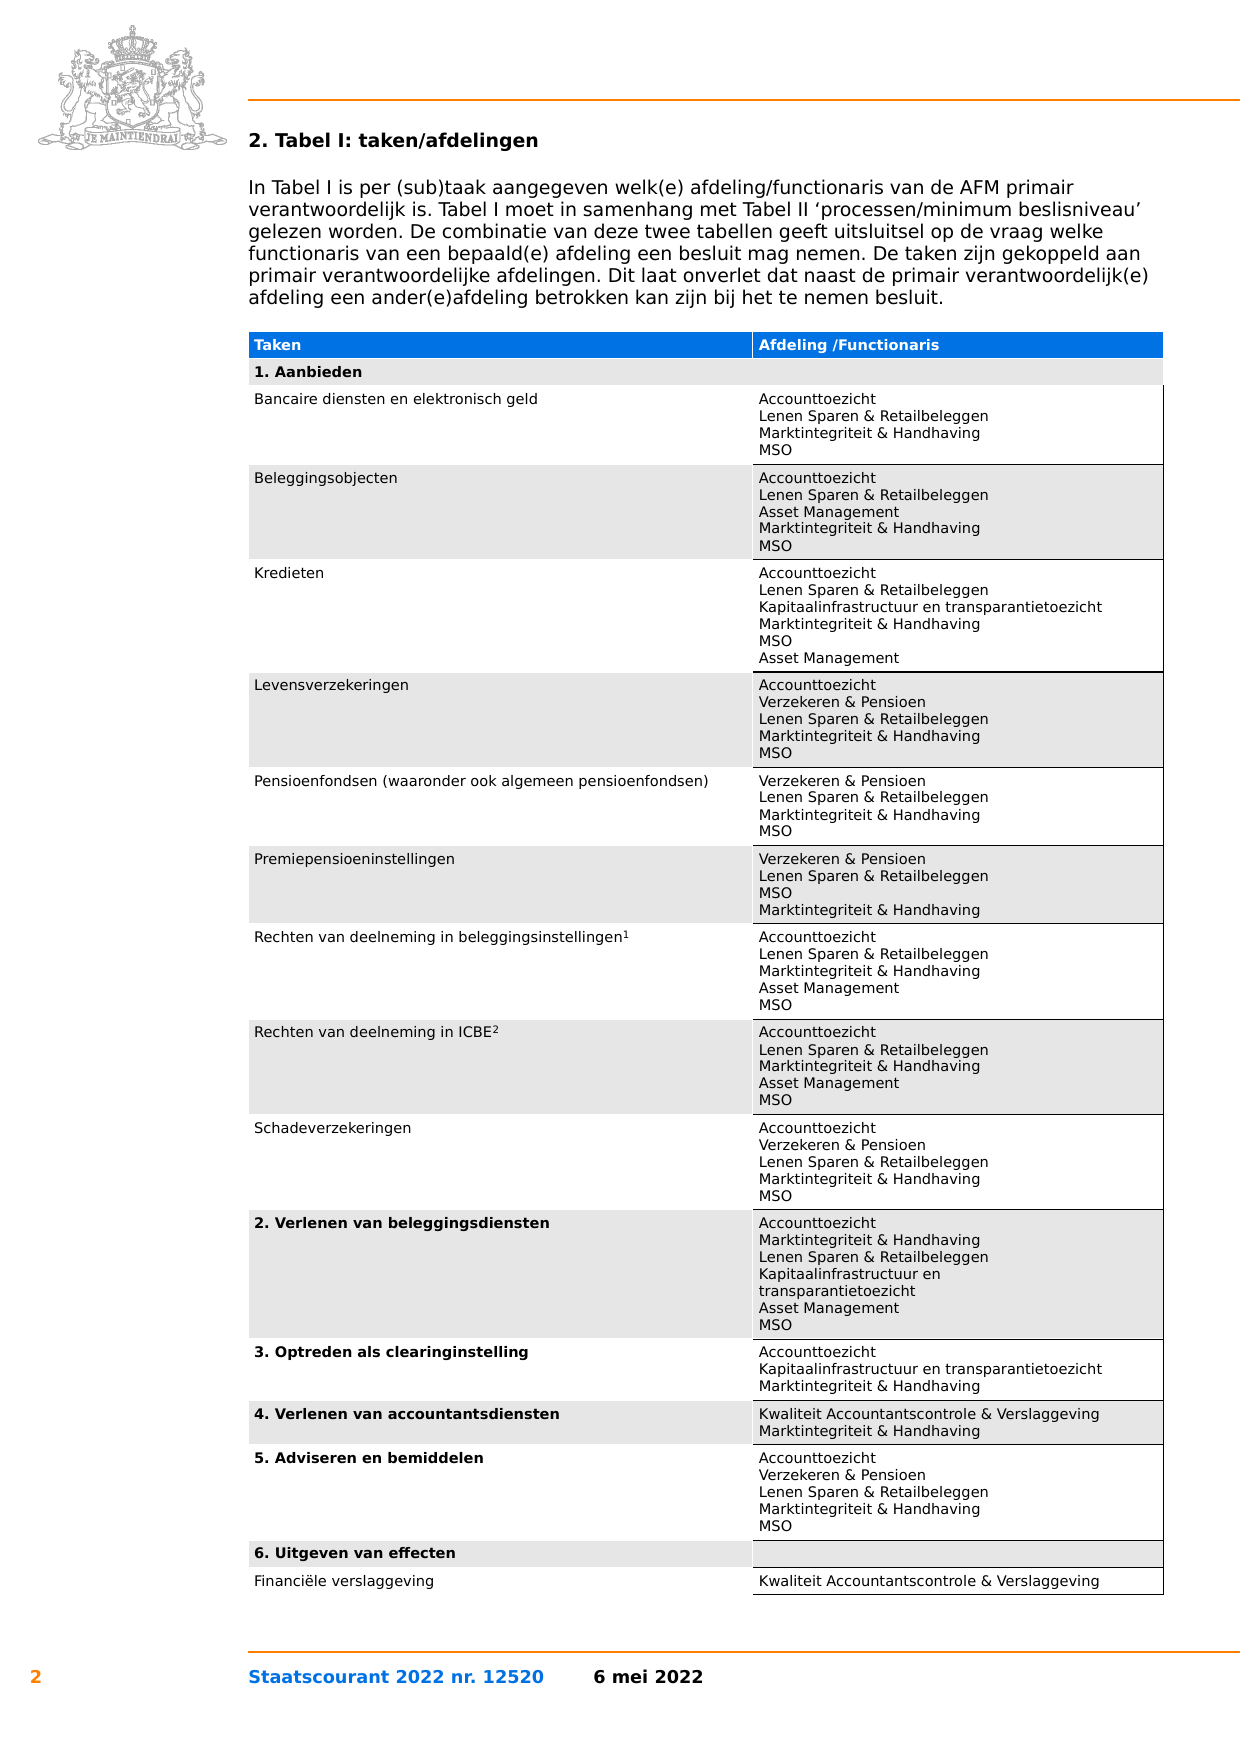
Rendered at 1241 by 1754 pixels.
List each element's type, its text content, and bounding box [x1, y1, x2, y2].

table_cell Schadeverzekeringen [249, 1115, 752, 1209]
table_cell Bancaire diensten en elektronisch geld [249, 386, 752, 464]
table_cell 1. Aanbieden [249, 359, 1163, 385]
table_cell Beleggingsobjecten [249, 465, 752, 559]
table_cell Rechten van deelneming in beleggingsinstellingen1 [249, 924, 752, 1019]
table_cell Accounttoezicht Lenen Sparen & Retailbeleggen Marktintegriteit & Handhaving Asset Management MSO [753, 1020, 1163, 1114]
table_cell Verzekeren & Pensioen Lenen Sparen & Retailbeleggen Marktintegriteit & Handhaving MSO [753, 768, 1163, 845]
table_header Afdeling /Functionaris [753, 332, 1163, 358]
table_cell Accounttoezicht Lenen Sparen & Retailbeleggen Asset Management Marktintegriteit & Handhaving MSO [753, 465, 1163, 559]
table_header Taken [249, 332, 752, 358]
table_cell Accounttoezicht Verzekeren & Pensioen Lenen Sparen & Retailbeleggen Marktintegriteit & Handhaving MSO [753, 673, 1163, 767]
table_cell Kwaliteit Accountantscontrole & Verslaggeving [753, 1568, 1163, 1594]
picture [38, 25, 227, 150]
table_cell Verzekeren & Pensioen Lenen Sparen & Retailbeleggen MSO Marktintegriteit & Handhaving [753, 846, 1163, 923]
table_cell Accounttoezicht Lenen Sparen & Retailbeleggen Kapitaalinfrastructuur en transparantietoezicht Marktintegriteit & Handhaving MSO Asset Management [753, 560, 1163, 671]
table_cell Accounttoezicht Verzekeren & Pensioen Lenen Sparen & Retailbeleggen Marktintegriteit & Handhaving MSO [753, 1115, 1163, 1209]
table_cell Accounttoezicht Lenen Sparen & Retailbeleggen Marktintegriteit & Handhaving MSO [753, 386, 1163, 464]
table_cell Rechten van deelneming in ICBE2 [249, 1020, 752, 1114]
table_cell 2. Verlenen van beleggingsdiensten [249, 1210, 752, 1338]
table_cell Accounttoezicht Verzekeren & Pensioen Lenen Sparen & Retailbeleggen Marktintegriteit & Handhaving MSO [753, 1445, 1163, 1539]
table_cell Financiële verslaggeving [249, 1568, 752, 1594]
table_cell Accounttoezicht Kapitaalinfrastructuur en transparantietoezicht Marktintegriteit & Handhaving [753, 1340, 1163, 1400]
table_cell 4. Verlenen van accountantsdiensten [249, 1401, 752, 1444]
subtitle 2. Tabel I: taken/afdelingen [248, 130, 1163, 152]
table_cell Premiepensioeninstellingen [249, 846, 752, 923]
table_cell Kredieten [249, 560, 752, 671]
table_cell [753, 1541, 1163, 1567]
table_cell Accounttoezicht Marktintegriteit & Handhaving Lenen Sparen & Retailbeleggen Kapitaalinfrastructuur en transparantietoezicht Asset Management MSO [753, 1210, 1163, 1338]
table_cell Kwaliteit Accountantscontrole & Verslaggeving Marktintegriteit & Handhaving [753, 1401, 1163, 1444]
table_cell 3. Optreden als clearinginstelling [249, 1340, 752, 1400]
table_cell Levensverzekeringen [249, 673, 752, 767]
table_cell Pensioenfondsen (waaronder ook algemeen pensioenfondsen) [249, 768, 752, 845]
table_cell 5. Adviseren en bemiddelen [249, 1445, 752, 1539]
table_cell 6. Uitgeven van effecten [249, 1541, 752, 1567]
text In Tabel I is per (sub)taak aangegeven welk(e) afdeling/functionaris van de AFM primair verantwoordelijk is. Tabel I moet in samenhang met Tabel II ‘processen/minimum beslisniveau’ gelezen worden. De combinatie van deze twee tabellen geeft uitsluitsel op de vraag welke functionaris van een bepaald(e) afdeling een besluit mag nemen. De taken zijn gekoppeld aan primair verantwoordelijke afdelingen. Dit laat onverlet dat naast de primair verantwoordelijk(e) afdeling een ander(e)afdeling betrokken kan zijn bij het te nemen besluit. [248, 177, 1163, 309]
table_cell Accounttoezicht Lenen Sparen & Retailbeleggen Marktintegriteit & Handhaving Asset Management MSO [753, 924, 1163, 1019]
